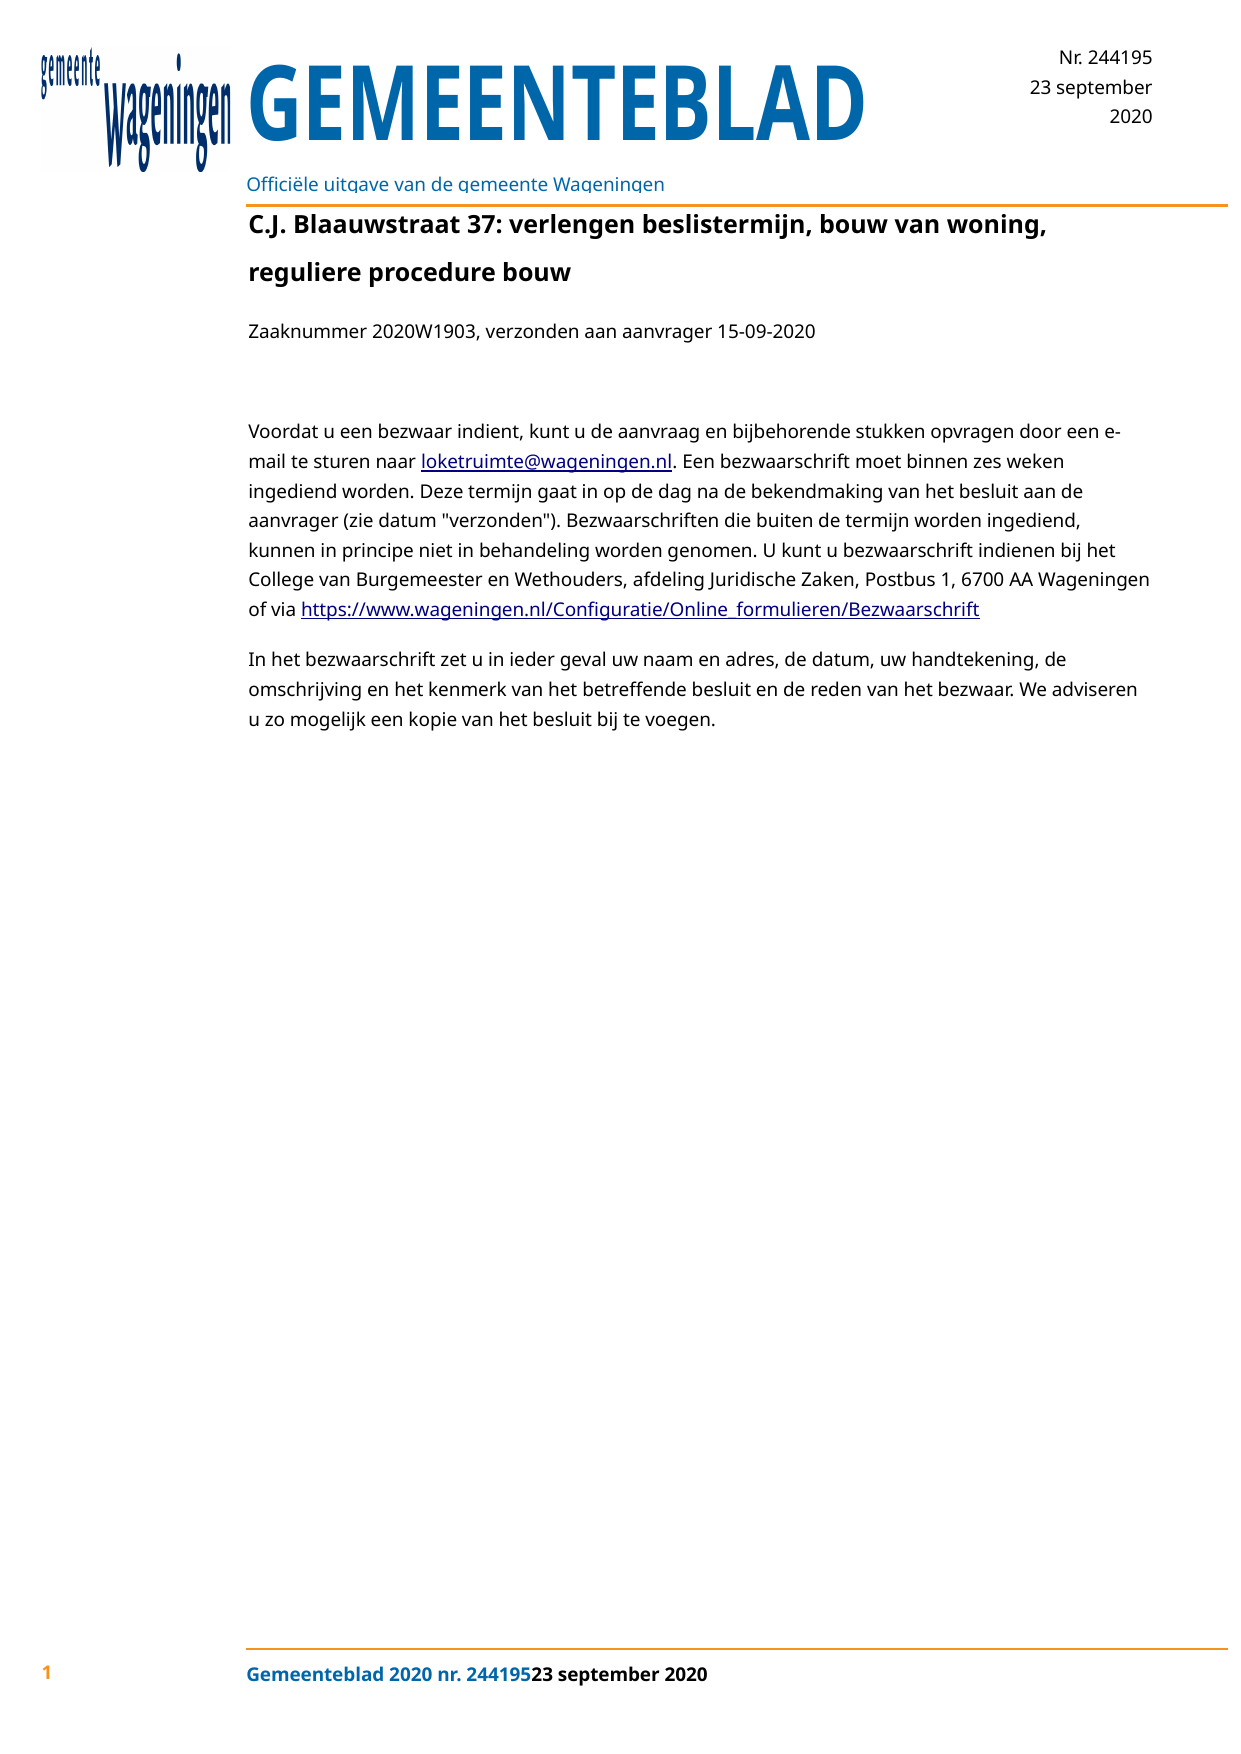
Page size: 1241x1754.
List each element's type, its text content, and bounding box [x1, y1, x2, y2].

text Zaaknummer 2020W1903, verzonden aan aanvrager 15-09-2020 [248, 318, 1152, 344]
picture [41, 47, 231, 172]
text Voordat u een bezwaar indient, kunt u de aanvraag en bijbehorende stukken opvragen door een e-mail te sturen naar loketruimte@wageningen.nl. Een bezwaarschrift moet binnen zes weken ingediend worden. Deze termijn gaat in op de dag na de bekendmaking van het besluit aan de aanvrager (zie datum "verzonden"). Bezwaarschriften die buiten de termijn worden ingediend, kunnen in principe niet in behandeling worden genomen. U kunt u bezwaarschrift indienen bij het College van Burgemeester en Wethouders, afdeling Juridische Zaken, Postbus 1, 6700 AA Wageningen of via https://www.wageningen.nl/Configuratie/Online_formulieren/Bezwaarschrift [248, 419, 1152, 622]
text C.J. Blaauwstraat 37: verlengen beslistermijn, bouw van woning, reguliere procedure bouw [248, 207, 1152, 288]
text In het bezwaarschrift zet u in ieder geval uw naam en adres, de datum, uw handtekening, de omschrijving en het kenmerk van het betreffende besluit en de reden van het bezwaar. We adviseren u zo mogelijk een kopie van het besluit bij te voegen. [248, 647, 1152, 732]
